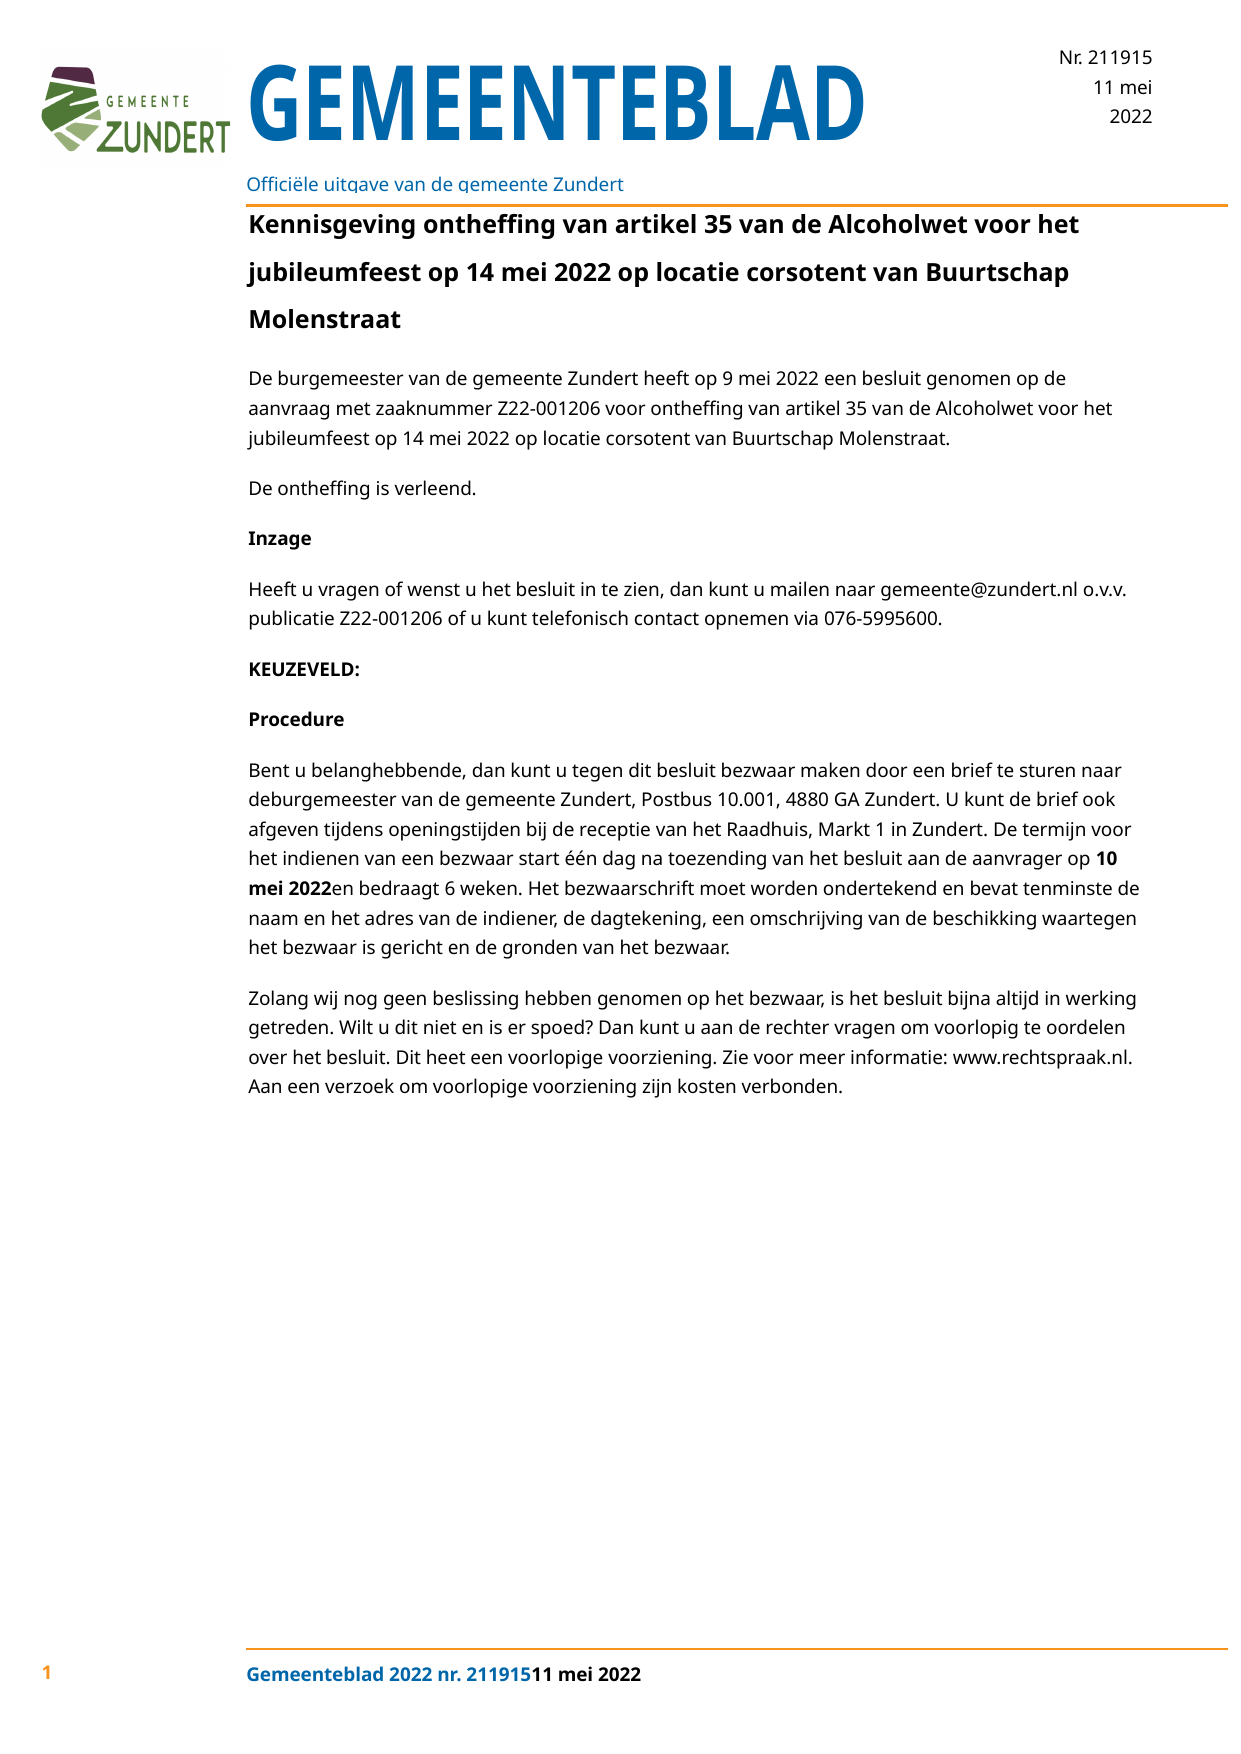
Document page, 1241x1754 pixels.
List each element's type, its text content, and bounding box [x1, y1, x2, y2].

text De ontheffing is verleend. [248, 475, 1152, 501]
text Kennisgeving ontheffing van artikel 35 van de Alcoholwet voor het jubileumfeest op 14 mei 2022 op locatie corsotent van Buurtschap Molenstraat [248, 207, 1152, 336]
picture [41, 47, 231, 172]
text Heeft u vragen of wenst u het besluit in te zien, dan kunt u mailen naar gemeente@zundert.nl o.v.v. publicatie Z22-001206 of u kunt telefonisch contact opnemen via 076-5995600. [248, 576, 1152, 631]
text Inzage [248, 526, 1152, 551]
text Bent u belanghebbende, dan kunt u tegen dit besluit bezwaar maken door een brief te sturen naar deburgemeester van de gemeente Zundert, Postbus 10.001, 4880 GA Zundert. U kunt de brief ook afgeven tijdens openingstijden bij de receptie van het Raadhuis, Markt 1 in Zundert. De termijn voor het indienen van een bezwaar start één dag na toezending van het besluit aan de aanvrager op 10 mei 2022en bedraagt 6 weken. Het bezwaarschrift moet worden ondertekend en bevat tenminste de naam en het adres van de indiener, de dagtekening, een omschrijving van de beschikking waartegen het bezwaar is gericht en de gronden van het bezwaar. [248, 757, 1152, 960]
text De burgemeester van de gemeente Zundert heeft op 9 mei 2022 een besluit genomen op de aanvraag met zaaknummer Z22-001206 voor ontheffing van artikel 35 van de Alcoholwet voor het jubileumfeest op 14 mei 2022 op locatie corsotent van Buurtschap Molenstraat. [248, 366, 1152, 450]
text Procedure [248, 706, 1152, 732]
text Zolang wij nog geen beslissing hebben genomen op het bezwaar, is het besluit bijna altijd in werking getreden. Wilt u dit niet en is er spoed? Dan kunt u aan de rechter vragen om voorlopig te oordelen over het besluit. Dit heet een voorlopige voorziening. Zie voor meer informatie: www.rechtspraak.nl. Aan een verzoek om voorlopige voorziening zijn kosten verbonden. [248, 985, 1152, 1099]
text KEUZEVELD: [248, 656, 1152, 682]
